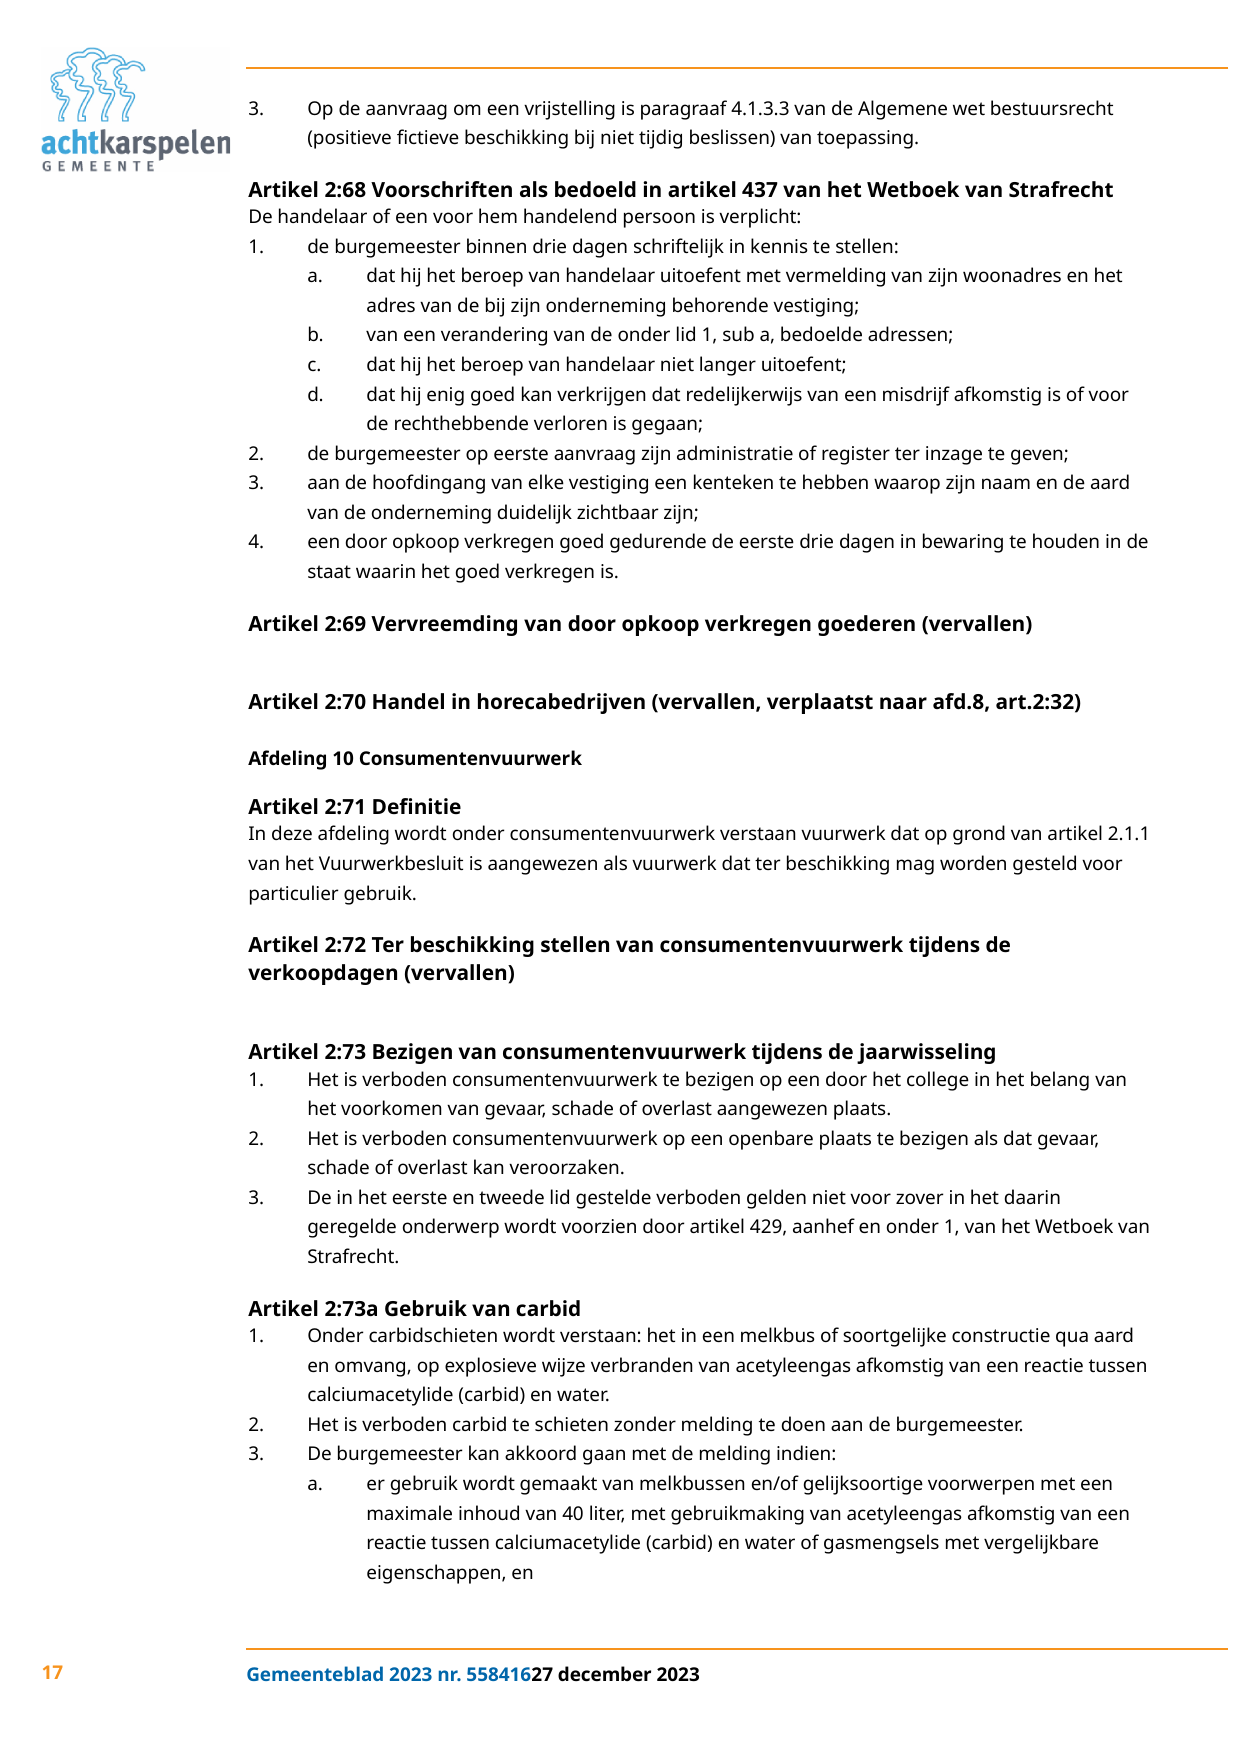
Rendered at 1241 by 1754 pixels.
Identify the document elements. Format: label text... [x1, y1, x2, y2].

text Artikel 2:70 Handel in horecabedrijven (vervallen, verplaatst naar afd.8, art.2:32) [248, 687, 1152, 716]
list dat hij het beroep van handelaar niet langer uitoefent; [307, 351, 1152, 377]
text Afdeling 10 Consumentenvuurwerk [248, 746, 1152, 771]
list De in het eerste en tweede lid gestelde verboden gelden niet voor zover in het daarin geregelde onderwerp wordt voorzien door artikel 429, aanhef en onder 1, van het Wetboek van Strafrecht. [248, 1184, 1152, 1269]
text Artikel 2:72 Ter beschikking stellen van consumentenvuurwerk tijdens de verkoopdagen (vervallen) [248, 930, 1152, 987]
list De burgemeester kan akkoord gaan met de melding indien: [248, 1441, 1152, 1466]
text Artikel 2:69 Vervreemding van door opkoop verkregen goederen (vervallen) [248, 609, 1152, 637]
list een door opkoop verkregen goed gedurende de eerste drie dagen in bewaring te houden in de staat waarin het goed verkregen is. [248, 529, 1152, 584]
list Op de aanvraag om een vrijstelling is paragraaf 4.1.3.3 van de Algemene wet bestuursrecht (positieve fictieve beschikking bij niet tijdig beslissen) van toepassing. [248, 95, 1152, 150]
list Het is verboden consumentenvuurwerk op een openbare plaats te bezigen als dat gevaar, schade of overlast kan veroorzaken. [248, 1125, 1152, 1180]
list van een verandering van de onder lid 1, sub a, bedoelde adressen; [307, 322, 1152, 347]
picture [41, 47, 231, 172]
list er gebruik wordt gemaakt van melkbussen en/of gelijksoortige voorwerpen met een maximale inhoud van 40 liter, met gebruikmaking van acetyleengas afkomstig van een reactie tussen calciumacetylide (carbid) en water of gasmengsels met vergelijkbare eigenschappen, en [307, 1470, 1152, 1584]
list Onder carbidschieten wordt verstaan: het in een melkbus of soortgelijke constructie qua aard en omvang, op explosieve wijze verbranden van acetyleengas afkomstig van een reactie tussen calciumacetylide (carbid) en water. [248, 1322, 1152, 1407]
list Het is verboden carbid te schieten zonder melding te doen aan de burgemeester. [248, 1411, 1152, 1437]
text Artikel 2:71 Definitie [248, 792, 1152, 821]
text Artikel 2:73a Gebruik van carbid [248, 1294, 1152, 1322]
text De handelaar of een voor hem handelend persoon is verplicht: [248, 203, 1152, 229]
text Artikel 2:73 Bezigen van consumentenvuurwerk tijdens de jaarwisseling [248, 1037, 1152, 1066]
list dat hij het beroep van handelaar uitoefent met vermelding van zijn woonadres en het adres van de bij zijn onderneming behorende vestiging; [307, 262, 1152, 318]
list de burgemeester binnen drie dagen schriftelijk in kennis te stellen: [248, 233, 1152, 258]
list aan de hoofdingang van elke vestiging een kenteken te hebben waarop zijn naam en de aard van de onderneming duidelijk zichtbaar zijn; [248, 469, 1152, 525]
text Artikel 2:68 Voorschriften als bedoeld in artikel 437 van het Wetboek van Strafrecht [248, 175, 1152, 203]
list Het is verboden consumentenvuurwerk te bezigen op een door het college in het belang van het voorkomen van gevaar, schade of overlast aangewezen plaats. [248, 1066, 1152, 1121]
list dat hij enig goed kan verkrijgen dat redelijkerwijs van een misdrijf afkomstig is of voor de rechthebbende verloren is gegaan; [307, 381, 1152, 436]
text In deze afdeling wordt onder consumentenvuurwerk verstaan vuurwerk dat op grond van artikel 2.1.1 van het Vuurwerkbesluit is aangewezen als vuurwerk dat ter beschikking mag worden gesteld voor particulier gebruik. [248, 821, 1152, 905]
list de burgemeester op eerste aanvraag zijn administratie of register ter inzage te geven; [248, 440, 1152, 466]
